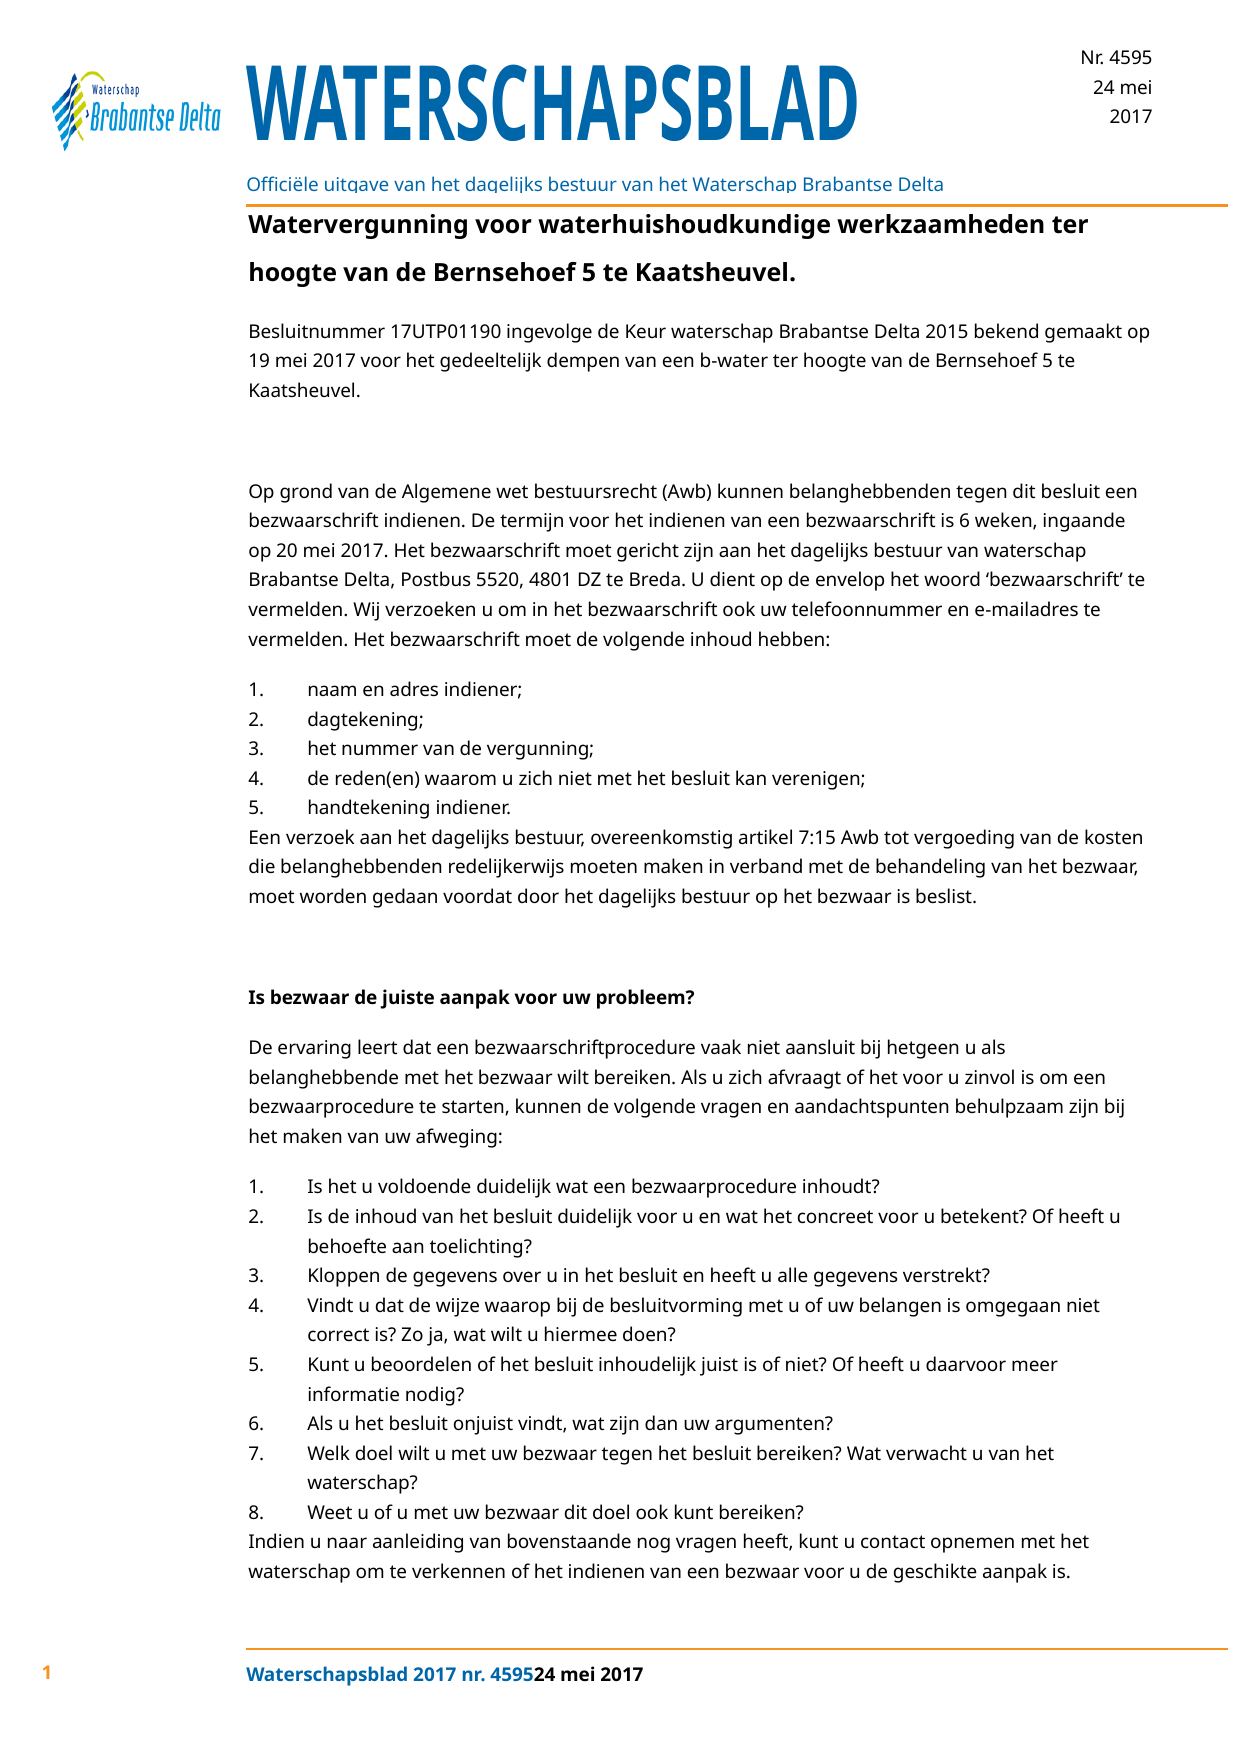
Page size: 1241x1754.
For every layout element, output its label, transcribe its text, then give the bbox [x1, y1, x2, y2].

list de reden(en) waarom u zich niet met het besluit kan verenigen; [248, 765, 1152, 791]
text Indien u naar aanleiding van bovenstaande nog vragen heeft, kunt u contact opnemen met het waterschap om te verkennen of het indienen van een bezwaar voor u de geschikte aanpak is. [248, 1529, 1152, 1584]
list Vindt u dat de wijze waarop bij de besluitvorming met u of uw belangen is omgegaan niet correct is? Zo ja, wat wilt u hiermee doen? [248, 1292, 1152, 1347]
list Welk doel wilt u met uw bezwaar tegen het besluit bereiken? Wat verwacht u van het waterschap? [248, 1440, 1152, 1495]
list Is de inhoud van het besluit duidelijk voor u en wat het concreet voor u betekent? Of heeft u behoefte aan toelichting? [248, 1203, 1152, 1259]
list Weet u of u met uw bezwaar dit doel ook kunt bereiken? [248, 1499, 1152, 1525]
list het nummer van de vergunning; [248, 735, 1152, 761]
picture [41, 47, 231, 172]
list Is het u voldoende duidelijk wat een bezwaarprocedure inhoudt? [248, 1174, 1152, 1199]
list handtekening indiener. [248, 794, 1152, 820]
list naam en adres indiener; [248, 676, 1152, 702]
text Watervergunning voor waterhuishoudkundige werkzaamheden ter hoogte van de Bernsehoef 5 te Kaatsheuvel. [248, 207, 1152, 288]
text Een verzoek aan het dagelijks bestuur, overeenkomstig artikel 7:15 Awb tot vergoeding van de kosten die belanghebbenden redelijkerwijs moeten maken in verband met de behandeling van het bezwaar, moet worden gedaan voordat door het dagelijks bestuur op het bezwaar is beslist. [248, 824, 1152, 909]
text Besluitnummer 17UTP01190 ingevolge de Keur waterschap Brabantse Delta 2015 bekend gemaakt op 19 mei 2017 voor het gedeeltelijk dempen van een b-water ter hoogte van de Bernsehoef 5 te Kaatsheuvel. [248, 318, 1152, 403]
list Kunt u beoordelen of het besluit inhoudelijk juist is of niet? Of heeft u daarvoor meer informatie nodig? [248, 1351, 1152, 1407]
list dagtekening; [248, 706, 1152, 732]
text Is bezwaar de juiste aanpak voor uw probleem? [248, 984, 1152, 1010]
text Op grond van de Algemene wet bestuursrecht (Awb) kunnen belanghebbenden tegen dit besluit een bezwaarschrift indienen. De termijn voor het indienen van een bezwaarschrift is 6 weken, ingaande op 20 mei 2017. Het bezwaarschrift moet gericht zijn aan het dagelijks bestuur van waterschap Brabantse Delta, Postbus 5520, 4801 DZ te Breda. U dient op de envelop het woord ‘bezwaarschrift’ te vermelden. Wij verzoeken u om in het bezwaarschrift ook uw telefoonnummer en e‑mailadres te vermelden. Het bezwaarschrift moet de volgende inhoud hebben: [248, 478, 1152, 652]
text De ervaring leert dat een bezwaarschriftprocedure vaak niet aansluit bij hetgeen u als belanghebbende met het bezwaar wilt bereiken. Als u zich afvraagt of het voor u zinvol is om een bezwaarprocedure te starten, kunnen de volgende vragen en aandachtspunten behulpzaam zijn bij het maken van uw afweging: [248, 1034, 1152, 1149]
list Kloppen de gegevens over u in het besluit en heeft u alle gegevens verstrekt? [248, 1262, 1152, 1288]
list Als u het besluit onjuist vindt, wat zijn dan uw argumenten? [248, 1410, 1152, 1436]
